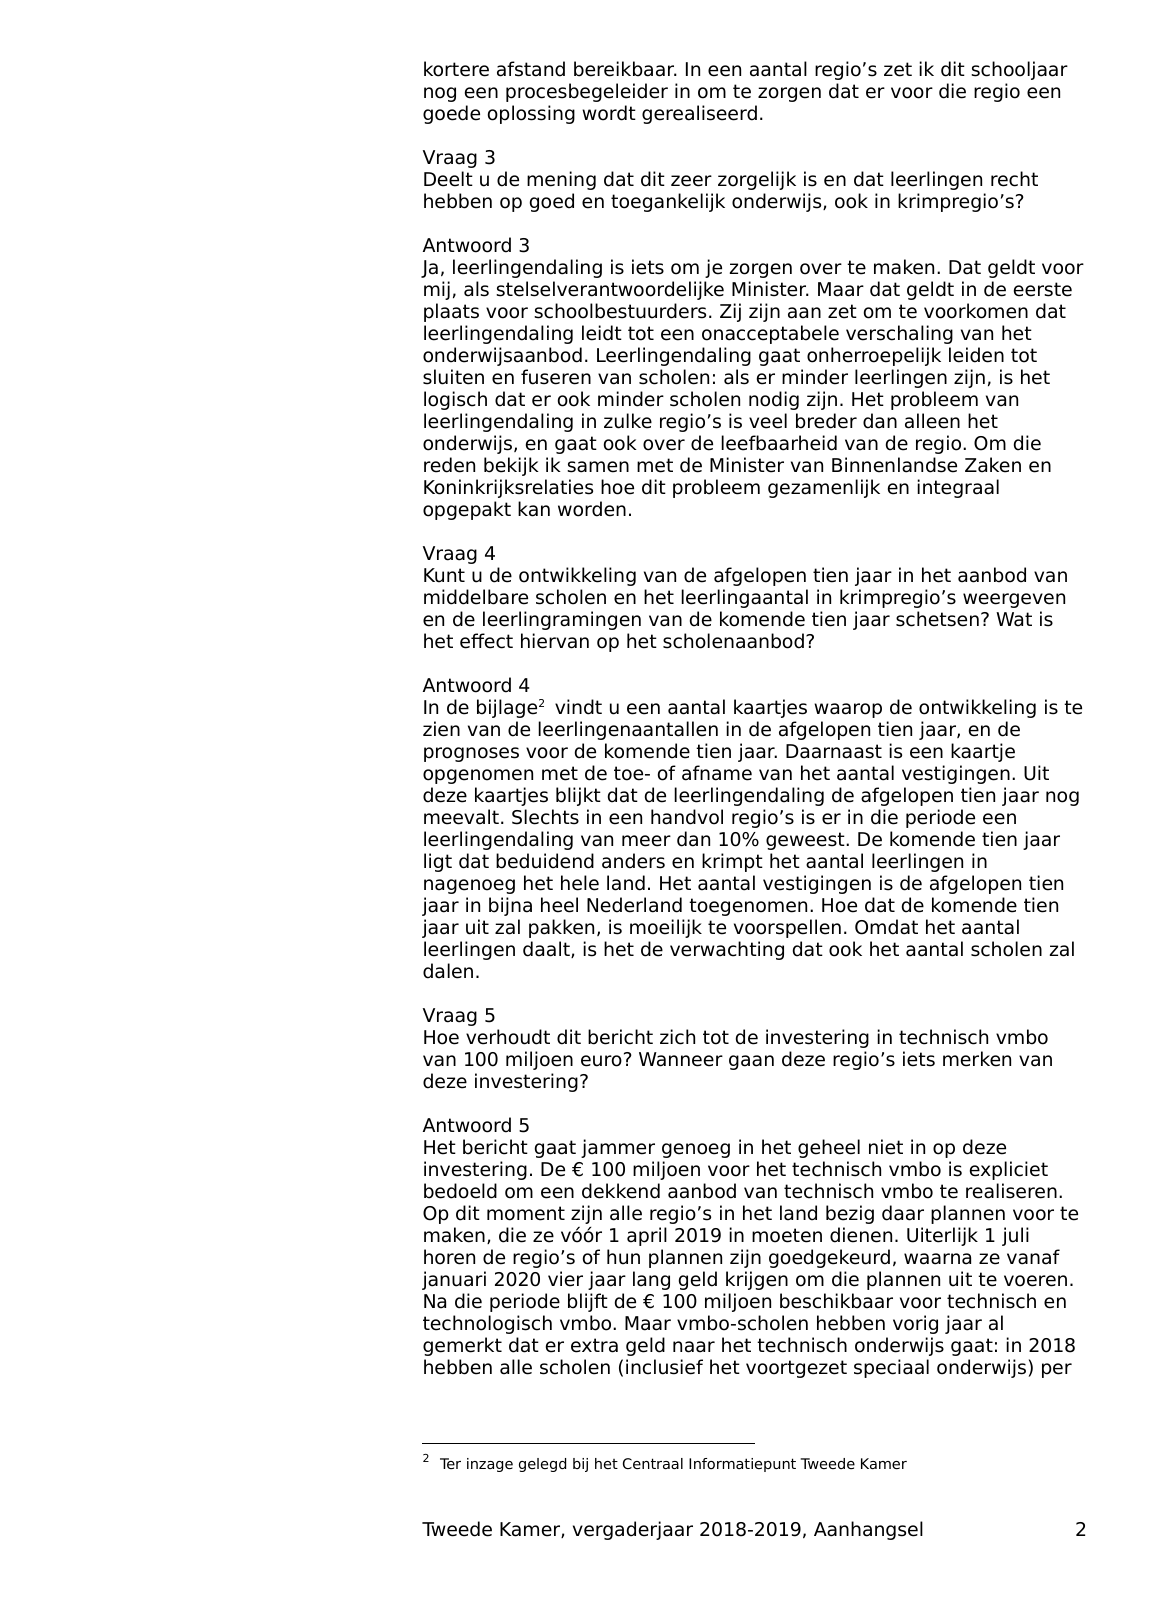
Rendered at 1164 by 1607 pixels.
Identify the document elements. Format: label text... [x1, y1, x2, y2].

text In de bijlage vindt u een aantal kaartjes waarop de ontwikkeling is te zien van de leerlingenaantallen in de afgelopen tien jaar, en de prognoses voor de komende tien jaar. Daarnaast is een kaartje opgenomen met de toe- of afname van het aantal vestigingen. Uit deze kaartjes blijkt dat de leerlingendaling de afgelopen tien jaar nog meevalt. Slechts in een handvol regio’s is er in die periode een leerlingendaling van meer dan 10% geweest. De komende tien jaar ligt dat beduidend anders en krimpt het aantal leerlingen in nagenoeg het hele land. Het aantal vestigingen is de afgelopen tien jaar in bijna heel Nederland toegenomen. Hoe dat de komende tien jaar uit zal pakken, is moeilijk te voorspellen. Omdat het aantal leerlingen daalt, is het de verwachting dat ook het aantal scholen zal dalen. [422, 697, 1087, 983]
text Antwoord 5 [422, 1115, 1087, 1137]
text Hoe verhoudt dit bericht zich tot de investering in technisch vmbo van 100 miljoen euro? Wanneer gaan deze regio’s iets merken van deze investering? [422, 1027, 1087, 1093]
text kortere afstand bereikbaar. In een aantal regio’s zet ik dit schooljaar nog een procesbegeleider in om te zorgen dat er voor die regio een goede oplossing wordt gerealiseerd. [422, 59, 1087, 125]
text Vraag 4 [422, 543, 1087, 565]
text Deelt u de mening dat dit zeer zorgelijk is en dat leerlingen recht hebben op goed en toegankelijk onderwijs, ook in krimpregio’s? [422, 169, 1087, 213]
text Het bericht gaat jammer genoeg in het geheel niet in op deze investering. De € 100 miljoen voor het technisch vmbo is expliciet bedoeld om een dekkend aanbod van technisch vmbo te realiseren. Op dit moment zijn alle regio’s in het land bezig daar plannen voor te maken, die ze vóór 1 april 2019 in moeten dienen. Uiterlijk 1 juli horen de regio’s of hun plannen zijn goedgekeurd, waarna ze vanaf januari 2020 vier jaar lang geld krijgen om die plannen uit te voeren. Na die periode blijft de € 100 miljoen beschikbaar voor technisch en technologisch vmbo. Maar vmbo-scholen hebben vorig jaar al gemerkt dat er extra geld naar het technisch onderwijs gaat: in 2018 hebben alle scholen (inclusief het voortgezet speciaal onderwijs) per [422, 1137, 1087, 1379]
text Antwoord 3 [422, 235, 1087, 257]
text Ter inzage gelegd bij het Centraal Informatiepunt Tweede Kamer [422, 1452, 1087, 1474]
text Ja, leerlingendaling is iets om je zorgen over te maken. Dat geldt voor mij, als stelselverantwoordelijke Minister. Maar dat geldt in de eerste plaats voor schoolbestuurders. Zij zijn aan zet om te voorkomen dat leerlingendaling leidt tot een onacceptabele verschaling van het onderwijsaanbod. Leerlingendaling gaat onherroepelijk leiden tot sluiten en fuseren van scholen: als er minder leerlingen zijn, is het logisch dat er ook minder scholen nodig zijn. Het probleem van leerlingendaling in zulke regio’s is veel breder dan alleen het onderwijs, en gaat ook over de leefbaarheid van de regio. Om die reden bekijk ik samen met de Minister van Binnenlandse Zaken en Koninkrijksrelaties hoe dit probleem gezamenlijk en integraal opgepakt kan worden. [422, 257, 1087, 521]
text Vraag 3 [422, 147, 1087, 169]
text Kunt u de ontwikkeling van de afgelopen tien jaar in het aanbod van middelbare scholen en het leerlingaantal in krimpregio’s weergeven en de leerlingramingen van de komende tien jaar schetsen? Wat is het effect hiervan op het scholenaanbod? [422, 565, 1087, 653]
text Vraag 5 [422, 1005, 1087, 1027]
text Antwoord 4 [422, 675, 1087, 697]
